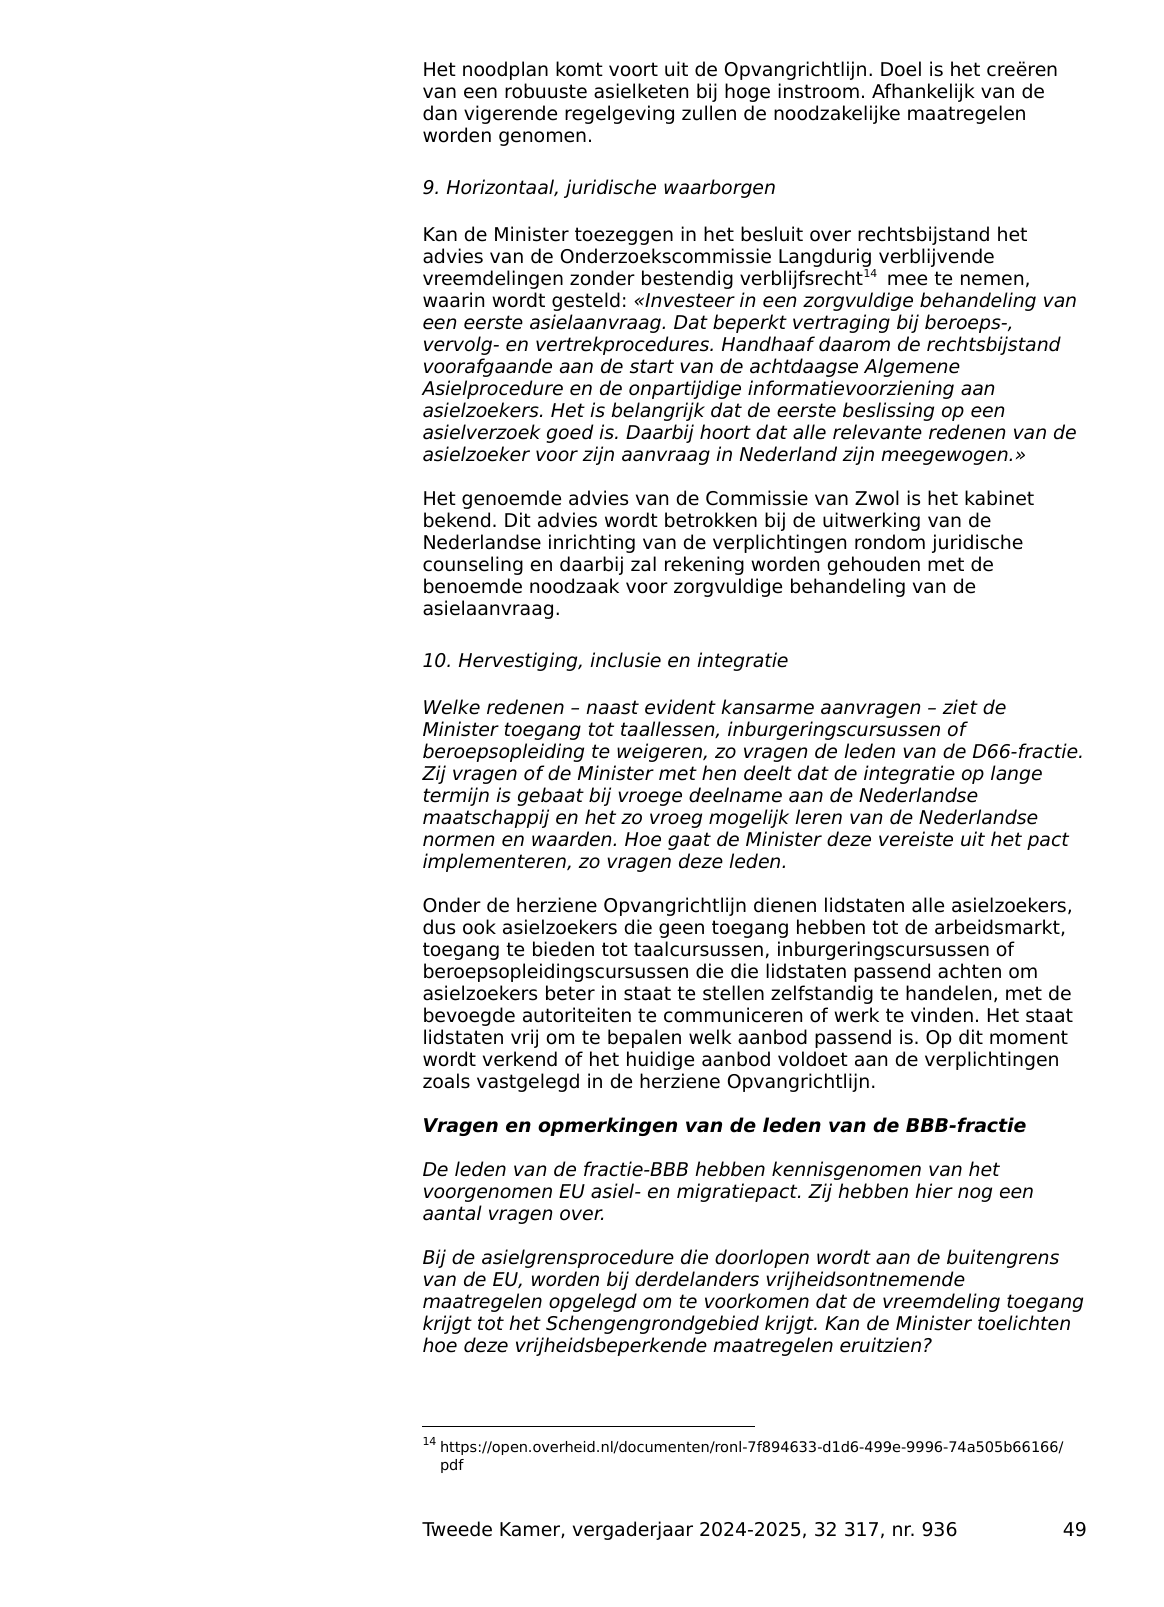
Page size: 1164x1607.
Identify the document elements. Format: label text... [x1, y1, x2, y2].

text https://open.overheid.nl/documenten/ronl-7f894633-d1d6-499e-9996-74a505b66166/pdf [422, 1435, 1087, 1474]
text Het genoemde advies van de Commissie van Zwol is het kabinet bekend. Dit advies wordt betrokken bij de uitwerking van de Nederlandse inrichting van de verplichtingen rondom juridische counseling en daarbij zal rekening worden gehouden met de benoemde noodzaak voor zorgvuldige behandeling van de asielaanvraag. [422, 488, 1087, 620]
text Onder de herziene Opvangrichtlijn dienen lidstaten alle asielzoekers, dus ook asielzoekers die geen toegang hebben tot de arbeidsmarkt, toegang te bieden tot taalcursussen, inburgeringscursussen of beroepsopleidingscursussen die die lidstaten passend achten om asielzoekers beter in staat te stellen zelfstandig te handelen, met de bevoegde autoriteiten te communiceren of werk te vinden. Het staat lidstaten vrij om te bepalen welk aanbod passend is. Op dit moment wordt verkend of het huidige aanbod voldoet aan de verplichtingen zoals vastgelegd in de herziene Opvangrichtlijn. [422, 895, 1087, 1093]
text Het noodplan komt voort uit de Opvangrichtlijn. Doel is het creëren van een robuuste asielketen bij hoge instroom. Afhankelijk van de dan vigerende regelgeving zullen de noodzakelijke maatregelen worden genomen. [422, 59, 1087, 147]
text Welke redenen – naast evident kansarme aanvragen – ziet de Minister toegang tot taallessen, inburgeringscursussen of beroepsopleiding te weigeren, zo vragen de leden van de D66-fractie. Zij vragen of de Minister met hen deelt dat de integratie op lange termijn is gebaat bij vroege deelname aan de Nederlandse maatschappij en het zo vroeg mogelijk leren van de Nederlandse normen en waarden. Hoe gaat de Minister deze vereiste uit het pact implementeren, zo vragen deze leden. [422, 697, 1087, 873]
subtitle 9. Horizontaal, juridische waarborgen [422, 177, 1087, 199]
text Bij de asielgrensprocedure die doorlopen wordt aan de buitengrens van de EU, worden bij derdelanders vrijheidsontnemende maatregelen opgelegd om te voorkomen dat de vreemdeling toegang krijgt tot het Schengengrondgebied krijgt. Kan de Minister toelichten hoe deze vrijheidsbeperkende maatregelen eruitzien? [422, 1247, 1087, 1357]
subtitle 10. Hervestiging, inclusie en integratie [422, 650, 1087, 672]
text De leden van de fractie-BBB hebben kennisgenomen van het voorgenomen EU asiel- en migratiepact. Zij hebben hier nog een aantal vragen over. [422, 1159, 1087, 1225]
subtitle Vragen en opmerkingen van de leden van de BBB-fractie [422, 1115, 1087, 1137]
text Kan de Minister toezeggen in het besluit over rechtsbijstand het advies van de Onderzoekscommissie Langdurig verblijvende vreemdelingen zonder bestendig verblijfsrecht mee te nemen, waarin wordt gesteld: «Investeer in een zorgvuldige behandeling van een eerste asielaanvraag. Dat beperkt vertraging bij beroeps-, vervolg- en vertrekprocedures. Handhaaf daarom de rechtsbijstand voorafgaande aan de start van de achtdaagse Algemene Asielprocedure en de onpartijdige informatievoorziening aan asielzoekers. Het is belangrijk dat de eerste beslissing op een asielverzoek goed is. Daarbij hoort dat alle relevante redenen van de asielzoeker voor zijn aanvraag in Nederland zijn meegewogen.» [422, 224, 1087, 466]
